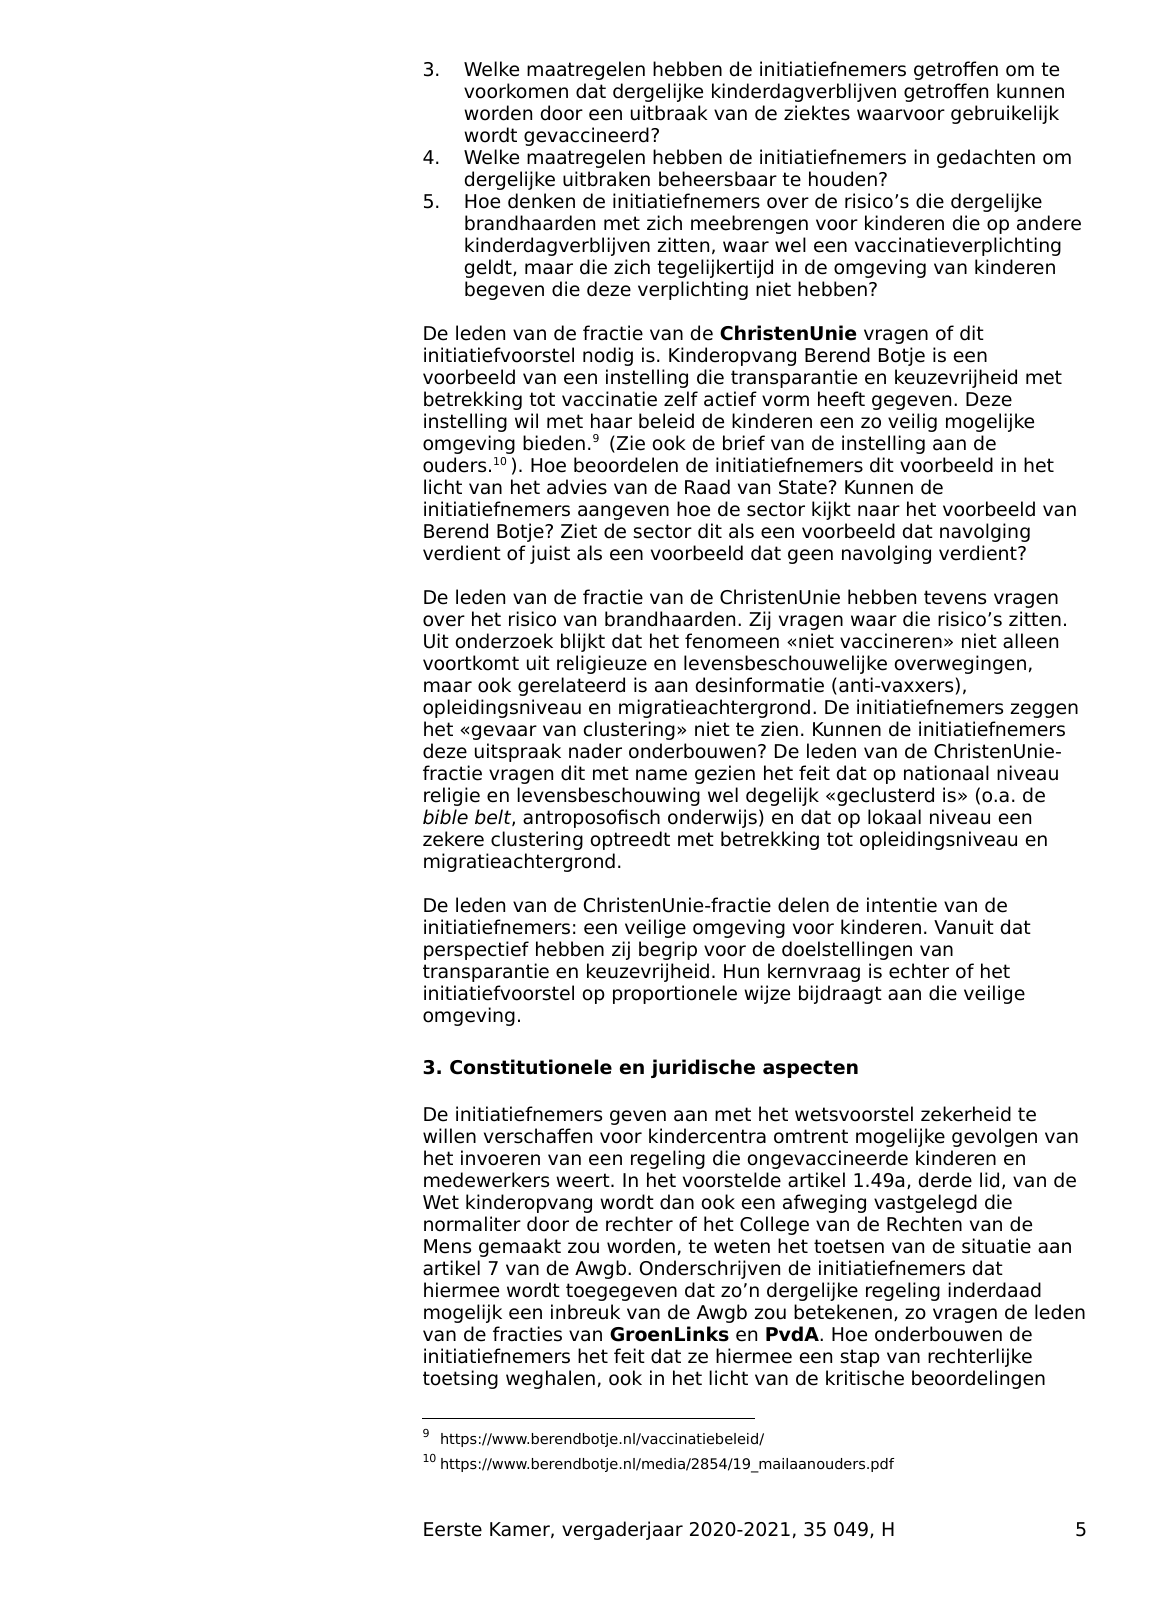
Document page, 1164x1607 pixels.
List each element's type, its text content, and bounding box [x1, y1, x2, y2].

text https://www.berendbotje.nl/media/2854/19_mailaanouders.pdf [422, 1452, 1087, 1474]
subtitle 3. Constitutionele en juridische aspecten [422, 1057, 1087, 1079]
text De leden van de fractie van de ChristenUnie hebben tevens vragen over het risico van brandhaarden. Zij vragen waar die risico’s zitten. Uit onderzoek blijkt dat het fenomeen «niet vaccineren» niet alleen voortkomt uit religieuze en levensbeschouwelijke overwegingen, maar ook gerelateerd is aan desinformatie (anti-vaxxers), opleidingsniveau en migratieachtergrond. De initiatiefnemers zeggen het «gevaar van clustering» niet te zien. Kunnen de initiatiefnemers deze uitspraak nader onderbouwen? De leden van de ChristenUnie-fractie vragen dit met name gezien het feit dat op nationaal niveau religie en levensbeschouwing wel degelijk «geclusterd is» (o.a. de bible belt, antroposofisch onderwijs) en dat op lokaal niveau een zekere clustering optreedt met betrekking tot opleidingsniveau en migratieachtergrond. [422, 587, 1087, 873]
text De leden van de ChristenUnie-fractie delen de intentie van de initiatiefnemers: een veilige omgeving voor kinderen. Vanuit dat perspectief hebben zij begrip voor de doelstellingen van transparantie en keuzevrijheid. Hun kernvraag is echter of het initiatiefvoorstel op proportionele wijze bijdraagt aan die veilige omgeving. [422, 895, 1087, 1027]
text https://www.berendbotje.nl/vaccinatiebeleid/ [422, 1427, 1087, 1449]
text 5. Hoe denken de initiatiefnemers over de risico’s die dergelijke brandhaarden met zich meebrengen voor kinderen die op andere kinderdagverblijven zitten, waar wel een vaccinatieverplichting geldt, maar die zich tegelijkertijd in de omgeving van kinderen begeven die deze verplichting niet hebben? [422, 191, 1087, 301]
text 3. Welke maatregelen hebben de initiatiefnemers getroffen om te voorkomen dat dergelijke kinderdagverblijven getroffen kunnen worden door een uitbraak van de ziektes waarvoor gebruikelijk wordt gevaccineerd? [422, 59, 1087, 147]
text 4. Welke maatregelen hebben de initiatiefnemers in gedachten om dergelijke uitbraken beheersbaar te houden? [422, 147, 1087, 191]
text De initiatiefnemers geven aan met het wetsvoorstel zekerheid te willen verschaffen voor kindercentra omtrent mogelijke gevolgen van het invoeren van een regeling die ongevaccineerde kinderen en medewerkers weert. In het voorstelde artikel 1.49a, derde lid, van de Wet kinderopvang wordt dan ook een afweging vastgelegd die normaliter door de rechter of het College van de Rechten van de Mens gemaakt zou worden, te weten het toetsen van de situatie aan artikel 7 van de Awgb. Onderschrijven de initiatiefnemers dat hiermee wordt toegegeven dat zo’n dergelijke regeling inderdaad mogelijk een inbreuk van de Awgb zou betekenen, zo vragen de leden van de fracties van GroenLinks en PvdA. Hoe onderbouwen de initiatiefnemers het feit dat ze hiermee een stap van rechterlijke toetsing weghalen, ook in het licht van de kritische beoordelingen [422, 1104, 1087, 1389]
text De leden van de fractie van de ChristenUnie vragen of dit initiatiefvoorstel nodig is. Kinderopvang Berend Botje is een voorbeeld van een instelling die transparantie en keuzevrijheid met betrekking tot vaccinatie zelf actief vorm heeft gegeven. Deze instelling wil met haar beleid de kinderen een zo veilig mogelijke omgeving bieden. (Zie ook de brief van de instelling aan de ouders.). Hoe beoordelen de initiatiefnemers dit voorbeeld in het licht van het advies van de Raad van State? Kunnen de initiatiefnemers aangeven hoe de sector kijkt naar het voorbeeld van Berend Botje? Ziet de sector dit als een voorbeeld dat navolging verdient of juist als een voorbeeld dat geen navolging verdient? [422, 323, 1087, 565]
